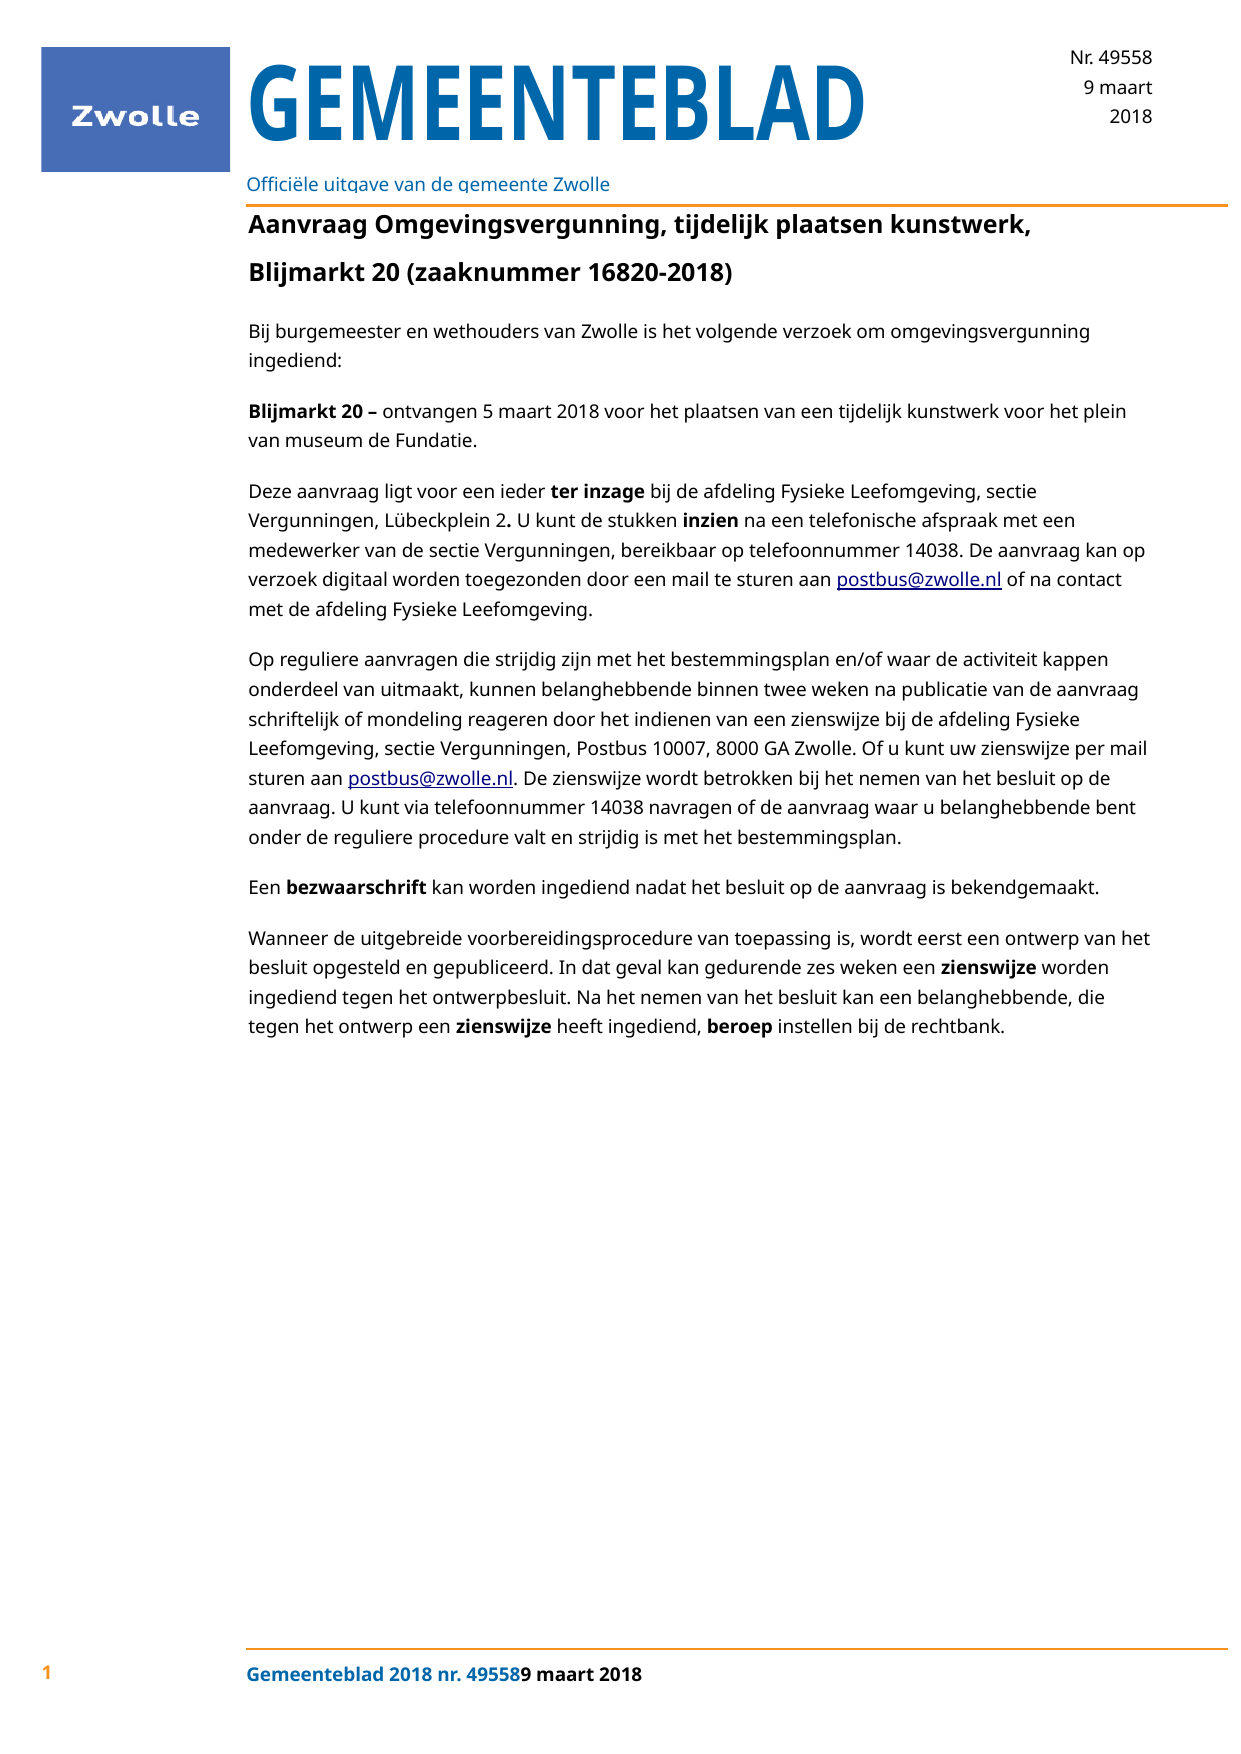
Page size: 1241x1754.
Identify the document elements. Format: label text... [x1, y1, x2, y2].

text Een bezwaarschrift kan worden ingediend nadat het besluit op de aanvraag is bekendgemaakt. [248, 874, 1152, 900]
text Bij burgemeester en wethouders van Zwolle is het volgende verzoek om omgevingsvergunning ingediend: [248, 318, 1152, 373]
text Deze aanvraag ligt voor een ieder ter inzage bij de afdeling Fysieke Leefomgeving, sectie Vergunningen, Lübeckplein 2. U kunt de stukken inzien na een telefonische afspraak met een medewerker van de sectie Vergunningen, bereikbaar op telefoonnummer 14038. De aanvraag kan op verzoek digitaal worden toegezonden door een mail te sturen aan postbus@zwolle.nl of na contact met de afdeling Fysieke Leefomgeving. [248, 478, 1152, 622]
text Blijmarkt 20 – ontvangen 5 maart 2018 voor het plaatsen van een tijdelijk kunstwerk voor het plein van museum de Fundatie. [248, 398, 1152, 453]
text Aanvraag Omgevingsvergunning, tijdelijk plaatsen kunstwerk, Blijmarkt 20 (zaaknummer 16820-2018) [248, 207, 1152, 288]
text Wanneer de uitgebreide voorbereidingsprocedure van toepassing is, wordt eerst een ontwerp van het besluit opgesteld en gepubliceerd. In dat geval kan gedurende zes weken een zienswijze worden ingediend tegen het ontwerpbesluit. Na het nemen van het besluit kan een belanghebbende, die tegen het ontwerp een zienswijze heeft ingediend, beroep instellen bij de rechtbank. [248, 925, 1152, 1039]
picture [41, 47, 231, 172]
text Op reguliere aanvragen die strijdig zijn met het bestemmingsplan en/of waar de activiteit kappen onderdeel van uitmaakt, kunnen belanghebbende binnen twee weken na publicatie van de aanvraag schriftelijk of mondeling reageren door het indienen van een zienswijze bij de afdeling Fysieke Leefomgeving, sectie Vergunningen, Postbus 10007, 8000 GA Zwolle. Of u kunt uw zienswijze per mail sturen aan postbus@zwolle.nl. De zienswijze wordt betrokken bij het nemen van het besluit op de aanvraag. U kunt via telefoonnummer 14038 navragen of de aanvraag waar u belanghebbende bent onder de reguliere procedure valt en strijdig is met het bestemmingsplan. [248, 647, 1152, 850]
